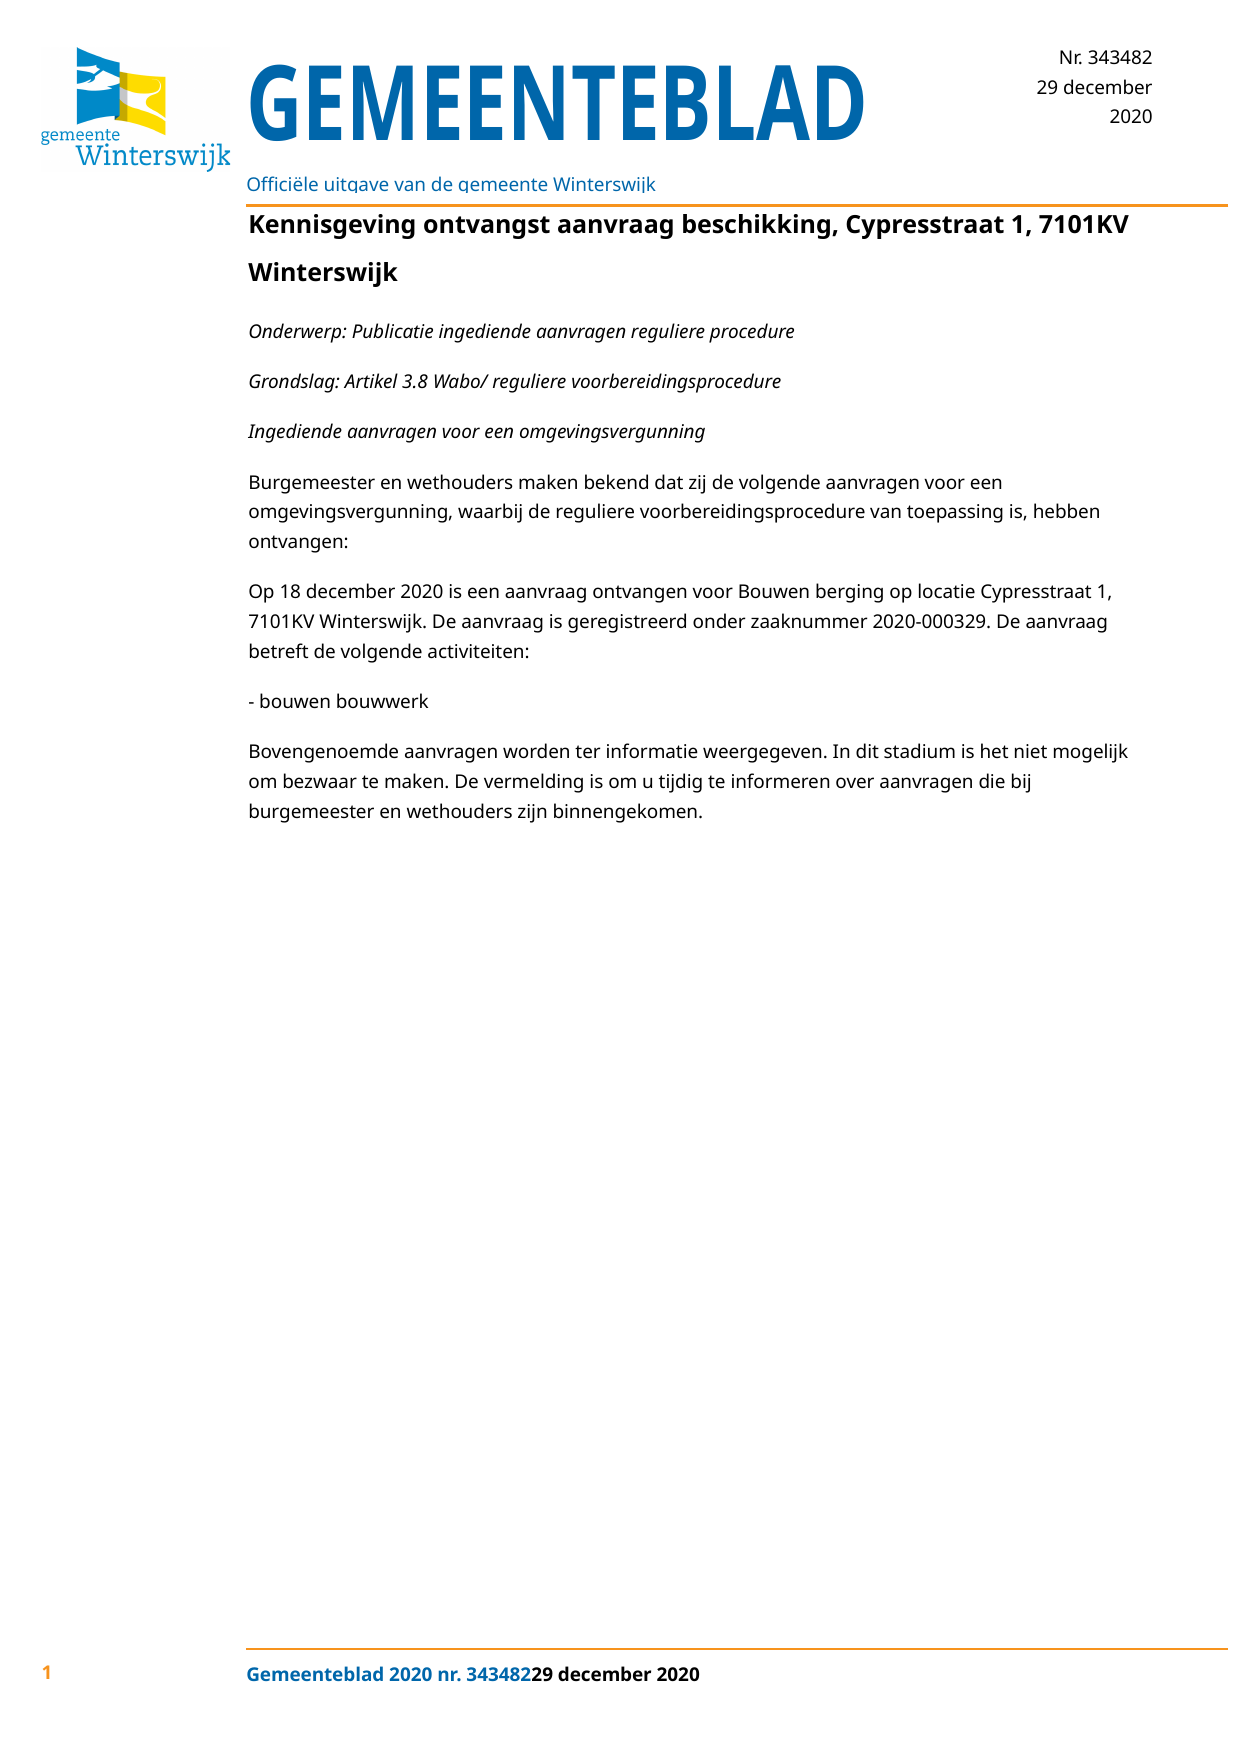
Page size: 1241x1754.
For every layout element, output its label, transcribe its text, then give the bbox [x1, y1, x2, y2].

text - bouwen bouwwerk [248, 688, 1152, 714]
text Onderwerp: Publicatie ingediende aanvragen reguliere procedure [248, 318, 1152, 344]
picture [41, 47, 231, 172]
text Burgemeester en wethouders maken bekend dat zij de volgende aanvragen voor een omgevingsvergunning, waarbij de reguliere voorbereidingsprocedure van toepassing is, hebben ontvangen: [248, 469, 1152, 554]
picture [225, 153, 231, 162]
text Op 18 december 2020 is een aanvraag ontvangen voor Bouwen berging op locatie Cypresstraat 1, 7101KV Winterswijk. De aanvraag is geregistreerd onder zaaknummer 2020-000329. De aanvraag betreft de volgende activiteiten: [248, 579, 1152, 664]
text Kennisgeving ontvangst aanvraag beschikking, Cypresstraat 1, 7101KV Winterswijk [248, 207, 1152, 288]
text Ingediende aanvragen voor een omgevingsvergunning [248, 419, 1152, 444]
text Grondslag: Artikel 3.8 Wabo/ reguliere voorbereidingsprocedure [248, 368, 1152, 394]
text Bovengenoemde aanvragen worden ter informatie weergegeven. In dit stadium is het niet mogelijk om bezwaar te maken. De vermelding is om u tijdig te informeren over aanvragen die bij burgemeester en wethouders zijn binnengekomen. [248, 739, 1152, 824]
